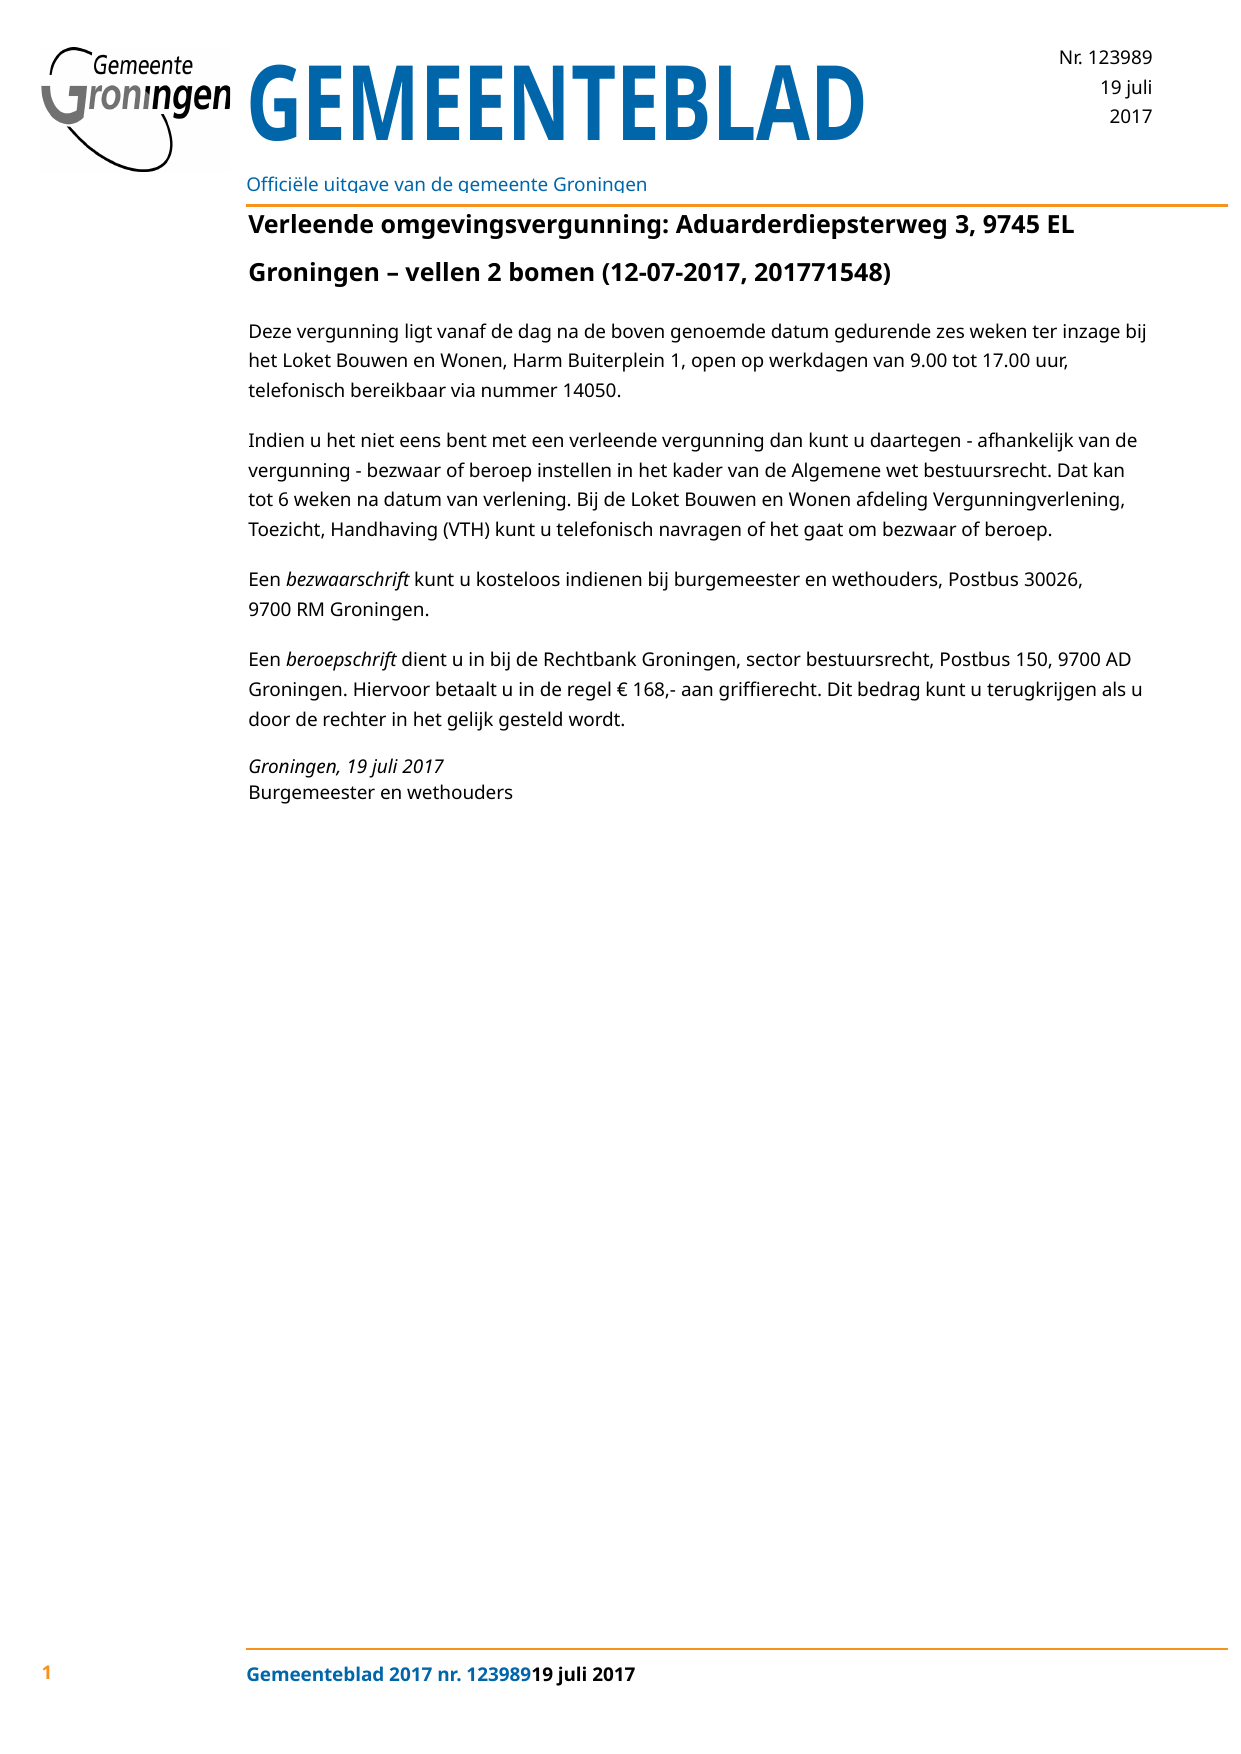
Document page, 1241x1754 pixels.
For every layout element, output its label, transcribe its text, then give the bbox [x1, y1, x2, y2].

text Verleende omgevingsvergunning: Aduarderdiepsterweg 3, 9745 EL Groningen – vellen 2 bomen (12-07-2017, 201771548) [248, 207, 1152, 288]
text Groningen, 19 juli 2017 [248, 754, 1152, 779]
picture [41, 47, 231, 172]
text Een beroepschrift dient u in bij de Rechtbank Groningen, sector bestuursrecht, Postbus 150, 9700 AD Groningen. Hiervoor betaalt u in de regel € 168,- aan griffierecht. Dit bedrag kunt u terugkrijgen als u door de rechter in het gelijk gesteld wordt. [248, 647, 1152, 732]
text Burgemeester en wethouders [248, 779, 1152, 805]
text Indien u het niet eens bent met een verleende vergunning dan kunt u daartegen - afhankelijk van de vergunning - bezwaar of beroep instellen in het kader van de Algemene wet bestuursrecht. Dat kan tot 6 weken na datum van verlening. Bij de Loket Bouwen en Wonen afdeling Vergunningverlening, Toezicht, Handhaving (VTH) kunt u telefonisch navragen of het gaat om bezwaar of beroep. [248, 427, 1152, 542]
text Een bezwaarschrift kunt u kosteloos indienen bij burgemeester en wethouders, Postbus 30026, 9700 RM Groningen. [248, 567, 1152, 622]
text Deze vergunning ligt vanaf de dag na de boven genoemde datum gedurende zes weken ter inzage bij het Loket Bouwen en Wonen, Harm Buiterplein 1, open op werkdagen van 9.00 tot 17.00 uur, telefonisch bereikbaar via nummer 14050. [248, 318, 1152, 403]
